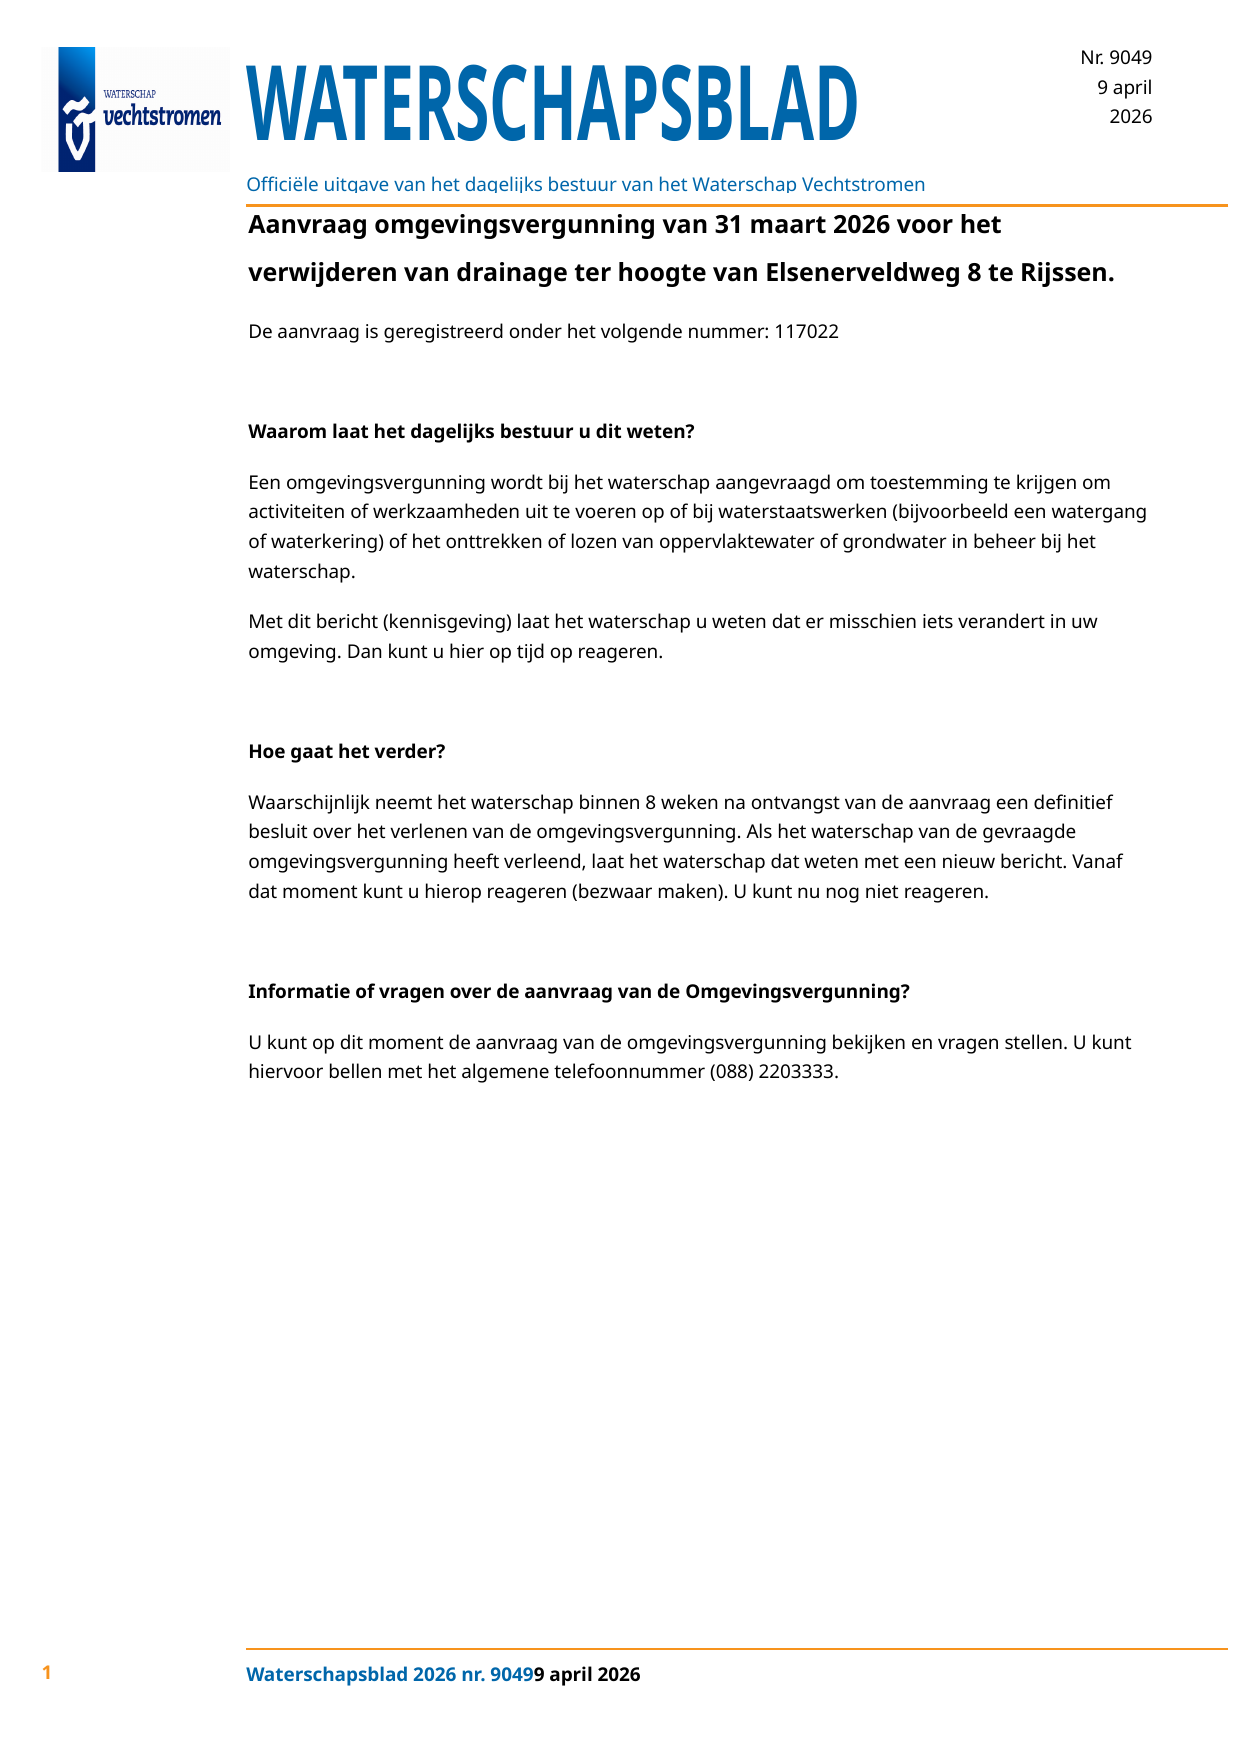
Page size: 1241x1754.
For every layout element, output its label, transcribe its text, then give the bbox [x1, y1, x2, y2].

text Hoe gaat het verder? [248, 739, 1152, 764]
text Aanvraag omgevingsvergunning van 31 maart 2026 voor het verwijderen van drainage ter hoogte van Elsenerveldweg 8 te Rijssen. [248, 207, 1152, 288]
text Waarschijnlijk neemt het waterschap binnen 8 weken na ontvangst van de aanvraag een definitief besluit over het verlenen van de omgevingsvergunning. Als het waterschap van de gevraagde omgevingsvergunning heeft verleend, laat het waterschap dat weten met een nieuw bericht. Vanaf dat moment kunt u hierop reageren (bezwaar maken). U kunt nu nog niet reageren. [248, 789, 1152, 904]
text Waarom laat het dagelijks bestuur u dit weten? [248, 419, 1152, 444]
picture [41, 47, 231, 172]
text U kunt op dit moment de aanvraag van de omgevingsvergunning bekijken en vragen stellen. U kunt hiervoor bellen met het algemene telefoonnummer (088) 2203333. [248, 1029, 1152, 1084]
text Informatie of vragen over de aanvraag van de Omgevingsvergunning? [248, 979, 1152, 1004]
text Een omgevingsvergunning wordt bij het waterschap aangevraagd om toestemming te krijgen om activiteiten of werkzaamheden uit te voeren op of bij waterstaatswerken (bijvoorbeeld een watergang of waterkering) of het onttrekken of lozen van oppervlaktewater of grondwater in beheer bij het waterschap. [248, 469, 1152, 584]
text De aanvraag is geregistreerd onder het volgende nummer: 117022 [248, 318, 1152, 344]
text Met dit bericht (kennisgeving) laat het waterschap u weten dat er misschien iets verandert in uw omgeving. Dan kunt u hier op tijd op reageren. [248, 608, 1152, 664]
